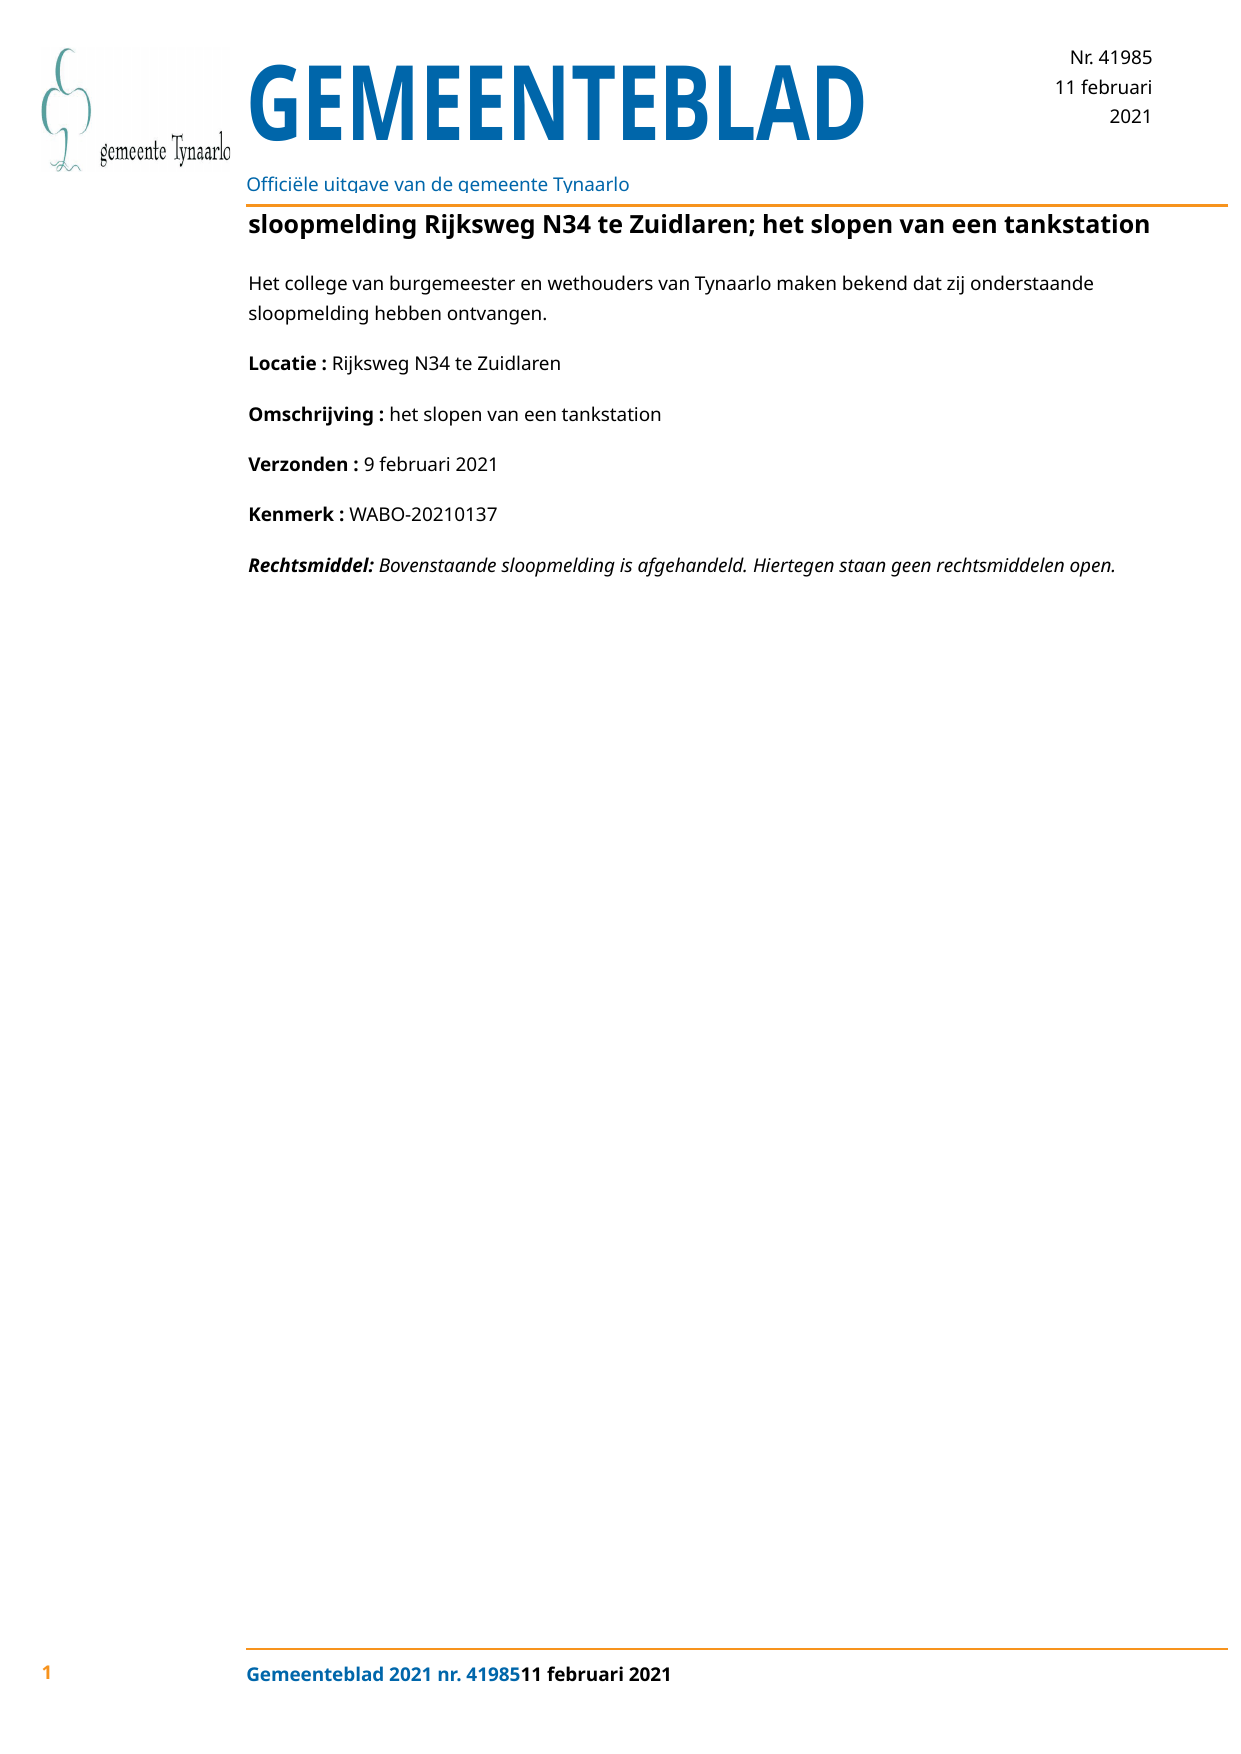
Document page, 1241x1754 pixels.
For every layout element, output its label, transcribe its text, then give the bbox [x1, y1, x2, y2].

text Locatie : Rijksweg N34 te Zuidlaren [248, 350, 1152, 376]
text Verzonden : 9 februari 2021 [248, 451, 1152, 477]
picture [41, 47, 231, 172]
text Omschrijving : het slopen van een tankstation [248, 401, 1152, 426]
text Kenmerk : WABO-20210137 [248, 502, 1152, 527]
text sloopmelding Rijksweg N34 te Zuidlaren; het slopen van een tankstation [248, 207, 1152, 241]
text Het college van burgemeester en wethouders van Tynaarlo maken bekend dat zij onderstaande sloopmelding hebben ontvangen. [248, 270, 1152, 326]
text Rechtsmiddel: Bovenstaande sloopmelding is afgehandeld. Hiertegen staan geen rechtsmiddelen open. [248, 552, 1152, 578]
